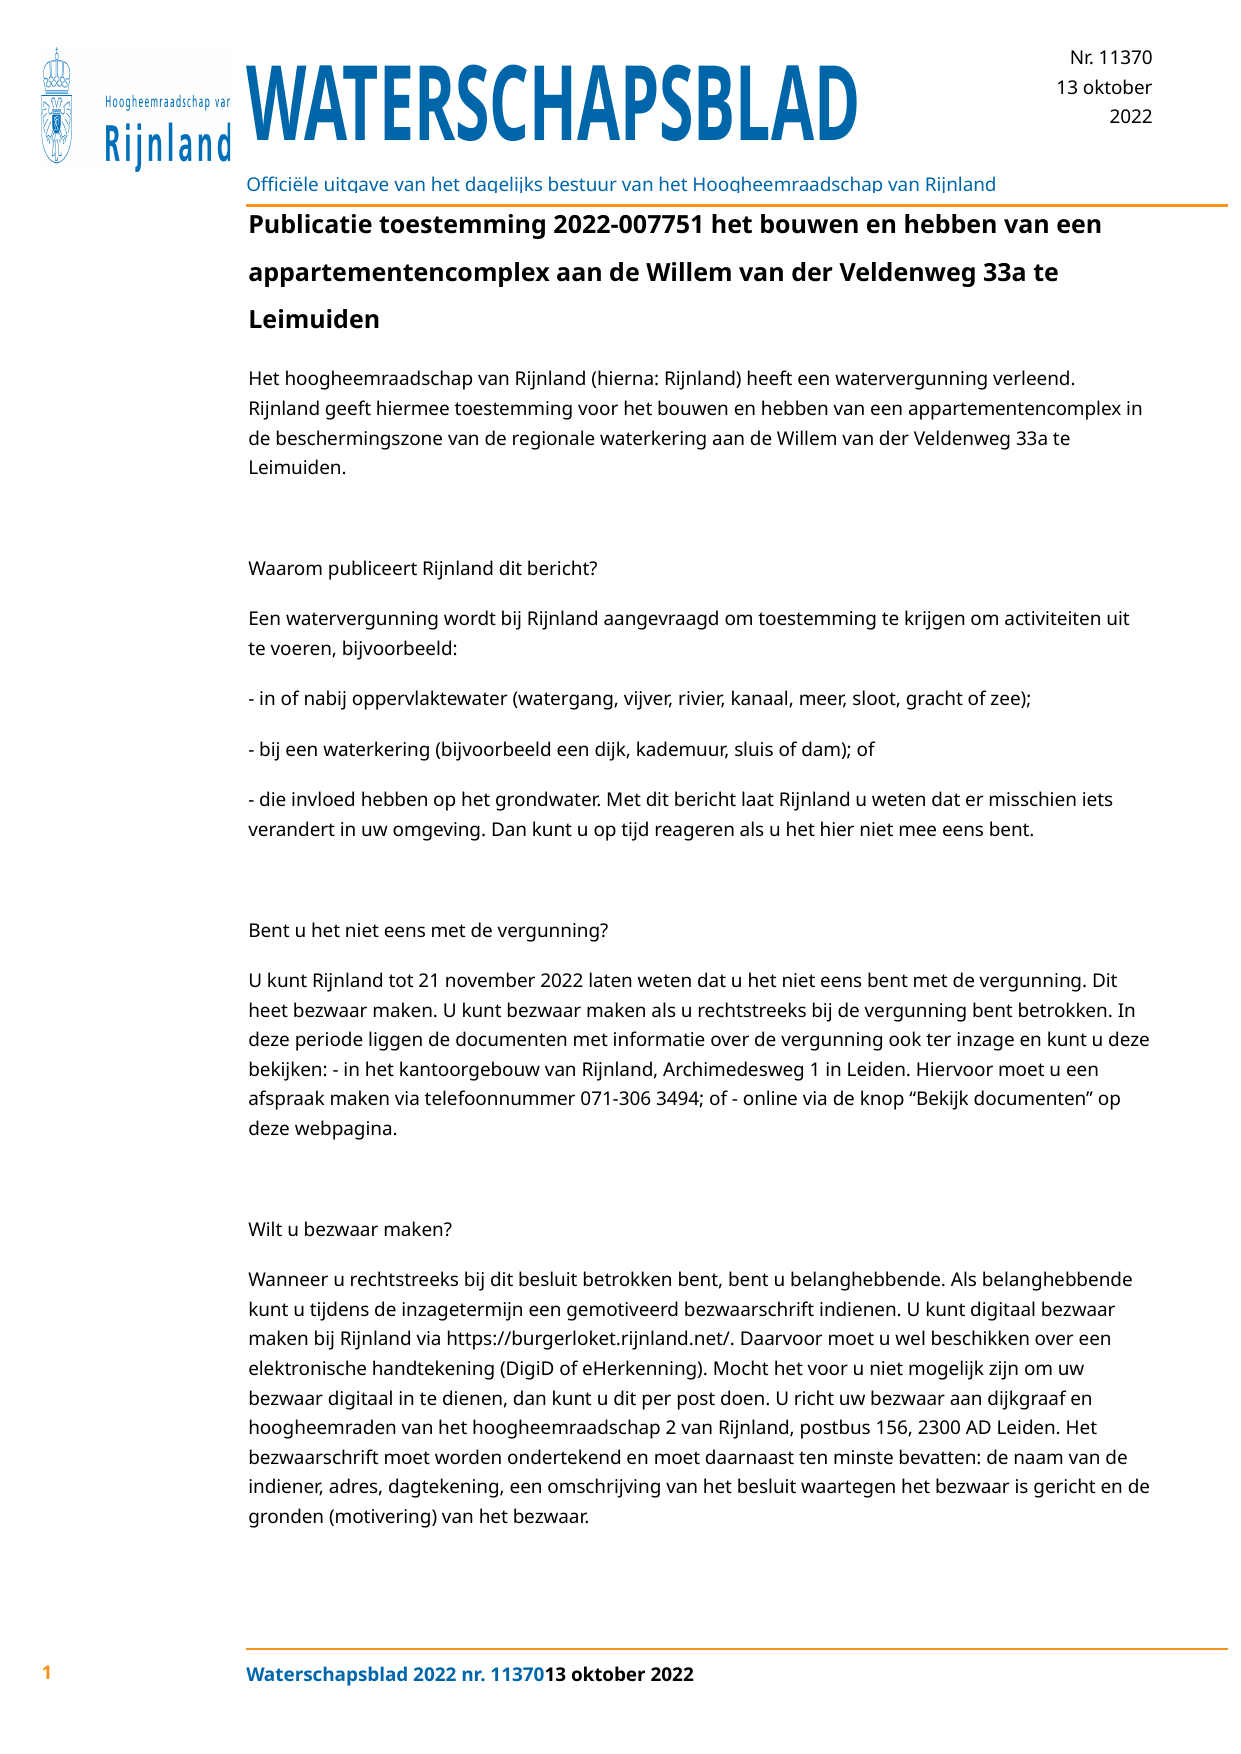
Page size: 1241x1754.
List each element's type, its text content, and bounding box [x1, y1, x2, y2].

text Waarom publiceert Rijnland dit bericht? [248, 555, 1152, 581]
picture [41, 47, 231, 172]
text Een watervergunning wordt bij Rijnland aangevraagd om toestemming te krijgen om activiteiten uit te voeren, bijvoorbeeld: [248, 606, 1152, 661]
text Bent u het niet eens met de vergunning? [248, 917, 1152, 942]
text - in of nabij oppervlaktewater (watergang, vijver, rivier, kanaal, meer, sloot, gracht of zee); [248, 686, 1152, 711]
text - bij een waterkering (bijvoorbeeld een dijk, kademuur, sluis of dam); of [248, 736, 1152, 762]
text Wilt u bezwaar maken? [248, 1216, 1152, 1242]
text U kunt Rijnland tot 21 november 2022 laten weten dat u het niet eens bent met de vergunning. Dit heet bezwaar maken. U kunt bezwaar maken als u rechtstreeks bij de vergunning bent betrokken. In deze periode liggen de documenten met informatie over de vergunning ook ter inzage en kunt u deze bekijken: - in het kantoorgebouw van Rijnland, Archimedesweg 1 in Leiden. Hiervoor moet u een afspraak maken via telefoonnummer 071-306 3494; of - online via de knop “Bekijk documenten” op deze webpagina. [248, 967, 1152, 1141]
text - die invloed hebben op het grondwater. Met dit bericht laat Rijnland u weten dat er misschien iets verandert in uw omgeving. Dan kunt u op tijd reageren als u het hier niet mee eens bent. [248, 786, 1152, 842]
text Wanneer u rechtstreeks bij dit besluit betrokken bent, bent u belanghebbende. Als belanghebbende kunt u tijdens de inzagetermijn een gemotiveerd bezwaarschrift indienen. U kunt digitaal bezwaar maken bij Rijnland via https://burgerloket.rijnland.net/. Daarvoor moet u wel beschikken over een elektronische handtekening (DigiD of eHerkenning). Mocht het voor u niet mogelijk zijn om uw bezwaar digitaal in te dienen, dan kunt u dit per post doen. U richt uw bezwaar aan dijkgraaf en hoogheemraden van het hoogheemraadschap 2 van Rijnland, postbus 156, 2300 AD Leiden. Het bezwaarschrift moet worden ondertekend en moet daarnaast ten minste bevatten: de naam van de indiener, adres, dagtekening, een omschrijving van het besluit waartegen het bezwaar is gericht en de gronden (motivering) van het bezwaar. [248, 1266, 1152, 1529]
text Publicatie toestemming 2022-007751 het bouwen en hebben van een appartementencomplex aan de Willem van der Veldenweg 33a te Leimuiden [248, 207, 1152, 336]
text Het hoogheemraadschap van Rijnland (hierna: Rijnland) heeft een watervergunning verleend. Rijnland geeft hiermee toestemming voor het bouwen en hebben van een appartementencomplex in de beschermingszone van de regionale waterkering aan de Willem van der Veldenweg 33a te Leimuiden. [248, 366, 1152, 480]
